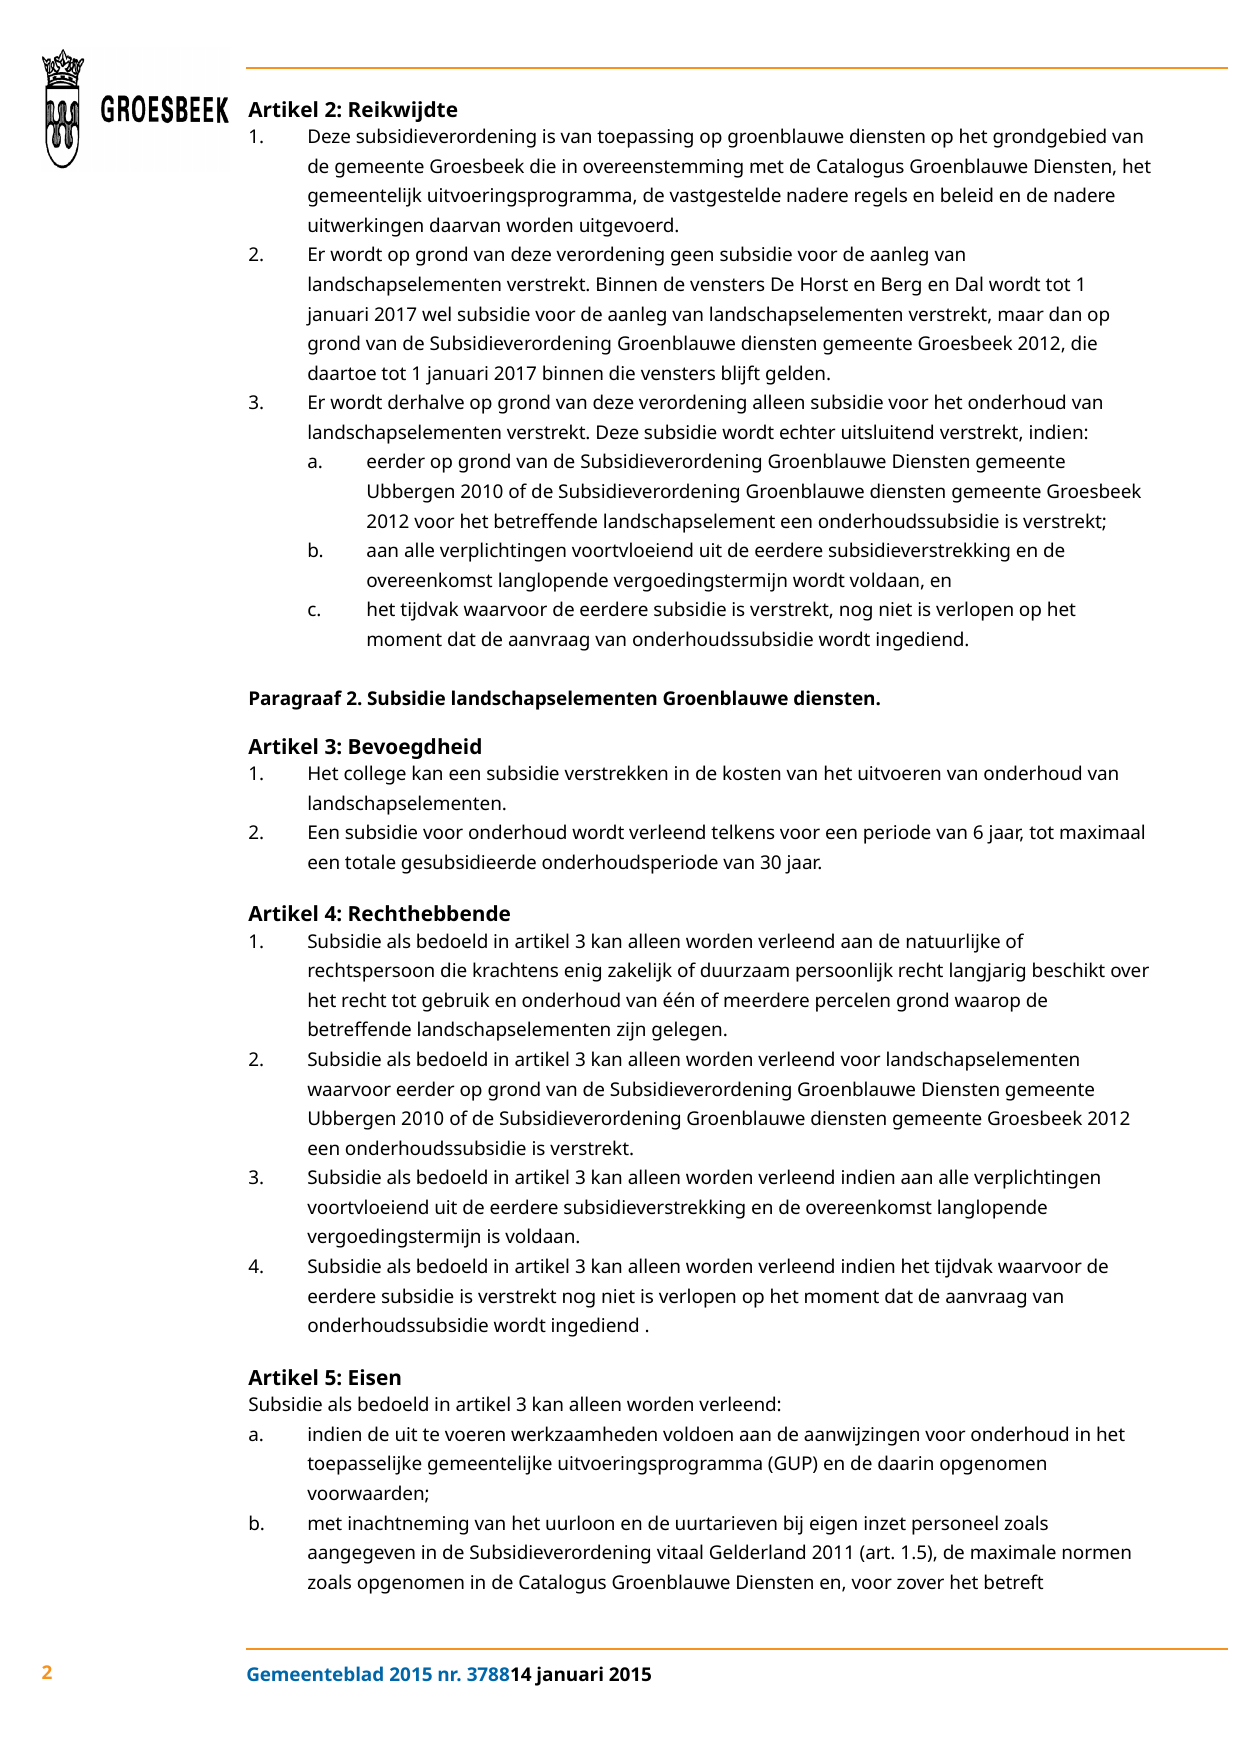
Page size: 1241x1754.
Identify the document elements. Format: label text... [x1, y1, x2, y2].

text Subsidie als bedoeld in artikel 3 kan alleen worden verleend: [248, 1391, 1152, 1417]
list Er wordt derhalve op grond van deze verordening alleen subsidie voor het onderhoud van landschapselementen verstrekt. Deze subsidie wordt echter uitsluitend verstrekt, indien: [248, 389, 1152, 445]
list eerder op grond van de Subsidieverordening Groenblauwe Diensten gemeente Ubbergen 2010 of de Subsidieverordening Groenblauwe diensten gemeente Groesbeek 2012 voor het betreffende landschapselement een onderhoudssubsidie is verstrekt; [307, 449, 1152, 533]
list het tijdvak waarvoor de eerdere subsidie is verstrekt, nog niet is verlopen op het moment dat de aanvraag van onderhoudssubsidie wordt ingediend. [307, 597, 1152, 652]
list met inachtneming van het uurloon en de uurtarieven bij eigen inzet personeel zoals aangegeven in de Subsidieverordening vitaal Gelderland 2011 (art. 1.5), de maximale normen zoals opgenomen in de Catalogus Groenblauwe Diensten en, voor zover het betreft [248, 1510, 1152, 1594]
list Deze subsidieverordening is van toepassing op groenblauwe diensten op het grondgebied van de gemeente Groesbeek die in overeenstemming met de Catalogus Groenblauwe Diensten, het gemeentelijk uitvoeringsprogramma, de vastgestelde nadere regels en beleid en de nadere uitwerkingen daarvan worden uitgevoerd. [248, 123, 1152, 238]
text Artikel 3: Bevoegdheid [248, 732, 1152, 760]
list Subsidie als bedoeld in artikel 3 kan alleen worden verleend voor landschapselementen waarvoor eerder op grond van de Subsidieverordening Groenblauwe Diensten gemeente Ubbergen 2010 of de Subsidieverordening Groenblauwe diensten gemeente Groesbeek 2012 een onderhoudssubsidie is verstrekt. [248, 1046, 1152, 1161]
text Artikel 4: Rechthebbende [248, 899, 1152, 928]
list Een subsidie voor onderhoud wordt verleend telkens voor een periode van 6 jaar, tot maximaal een totale gesubsidieerde onderhoudsperiode van 30 jaar. [248, 819, 1152, 875]
list Subsidie als bedoeld in artikel 3 kan alleen worden verleend aan de natuurlijke of rechtspersoon die krachtens enig zakelijk of duurzaam persoonlijk recht langjarig beschikt over het recht tot gebruik en onderhoud van één of meerdere percelen grond waarop de betreffende landschapselementen zijn gelegen. [248, 928, 1152, 1042]
list Subsidie als bedoeld in artikel 3 kan alleen worden verleend indien het tijdvak waarvoor de eerdere subsidie is verstrekt nog niet is verlopen op het moment dat de aanvraag van onderhoudssubsidie wordt ingediend . [248, 1253, 1152, 1338]
text Paragraaf 2. Subsidie landschapselementen Groenblauwe diensten. [248, 685, 1152, 711]
list Er wordt op grond van deze verordening geen subsidie voor de aanleg van landschapselementen verstrekt. Binnen de vensters De Horst en Berg en Dal wordt tot 1 januari 2017 wel subsidie voor de aanleg van landschapselementen verstrekt, maar dan op grond van de Subsidieverordening Groenblauwe diensten gemeente Groesbeek 2012, die daartoe tot 1 januari 2017 binnen die vensters blijft gelden. [248, 242, 1152, 386]
text Artikel 5: Eisen [248, 1363, 1152, 1391]
picture [41, 47, 231, 172]
list indien de uit te voeren werkzaamheden voldoen aan de aanwijzingen voor onderhoud in het toepasselijke gemeentelijke uitvoeringsprogramma (GUP) en de daarin opgenomen voorwaarden; [248, 1421, 1152, 1506]
list Het college kan een subsidie verstrekken in de kosten van het uitvoeren van onderhoud van landschapselementen. [248, 760, 1152, 816]
list Subsidie als bedoeld in artikel 3 kan alleen worden verleend indien aan alle verplichtingen voortvloeiend uit de eerdere subsidieverstrekking en de overeenkomst langlopende vergoedingstermijn is voldaan. [248, 1164, 1152, 1249]
list aan alle verplichtingen voortvloeiend uit de eerdere subsidieverstrekking en de overeenkomst langlopende vergoedingstermijn wordt voldaan, en [307, 537, 1152, 593]
text Artikel 2: Reikwijdte [248, 95, 1152, 123]
